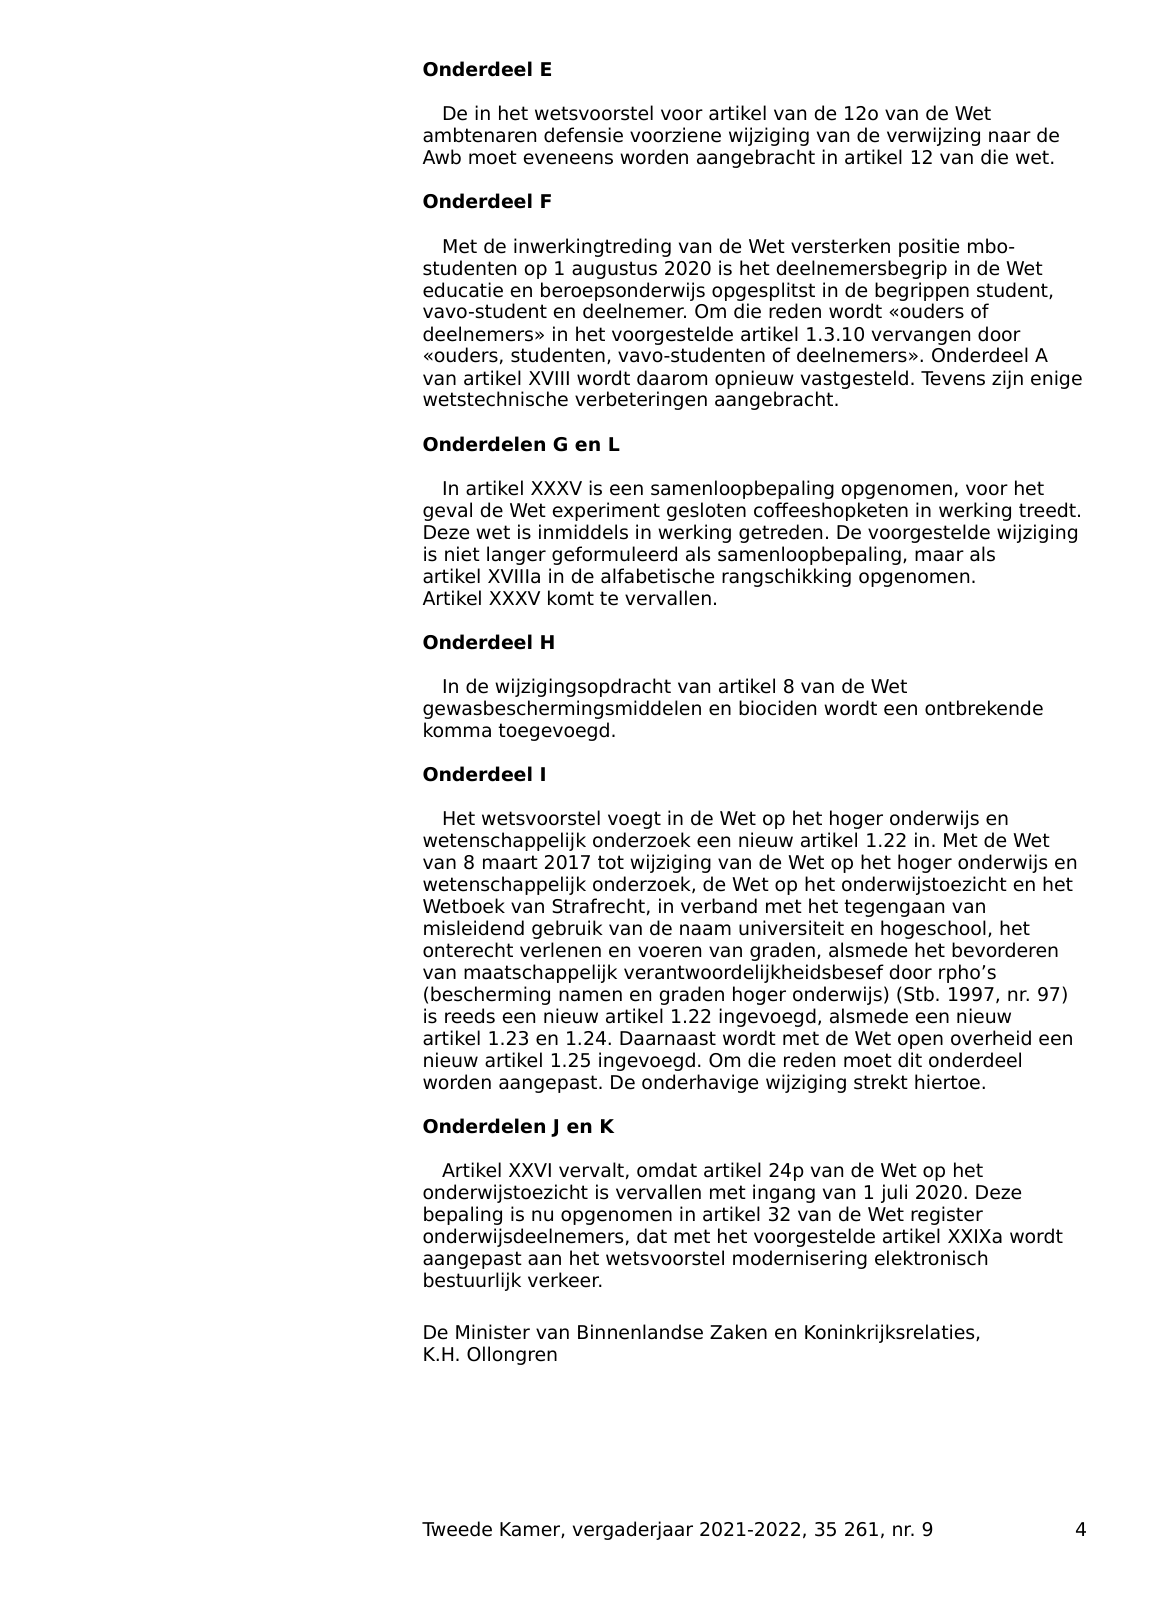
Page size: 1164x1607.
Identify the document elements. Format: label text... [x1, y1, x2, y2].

text De in het wetsvoorstel voor artikel van de 12o van de Wet ambtenaren defensie voorziene wijziging van de verwijzing naar de Awb moet eveneens worden aangebracht in artikel 12 van die wet. [422, 103, 1087, 169]
text Artikel XXVI vervalt, omdat artikel 24p van de Wet op het onderwijstoezicht is vervallen met ingang van 1 juli 2020. Deze bepaling is nu opgenomen in artikel 32 van de Wet register onderwijsdeelnemers, dat met het voorgestelde artikel XXIXa wordt aangepast aan het wetsvoorstel modernisering elektronisch bestuurlijk verkeer. [422, 1160, 1087, 1292]
subtitle Onderdeel F [422, 191, 1087, 213]
subtitle Onderdeel H [422, 632, 1087, 654]
subtitle Onderdeel I [422, 764, 1087, 786]
subtitle Onderdelen G en L [422, 433, 1087, 456]
text In de wijzigingsopdracht van artikel 8 van de Wet gewasbeschermingsmiddelen en biociden wordt een ontbrekende komma toegevoegd. [422, 676, 1087, 742]
subtitle Onderdelen J en K [422, 1116, 1087, 1138]
text Met de inwerkingtreding van de Wet versterken positie mbo-studenten op 1 augustus 2020 is het deelnemersbegrip in de Wet educatie en beroepsonderwijs opgesplitst in de begrippen student, vavo-student en deelnemer. Om die reden wordt «ouders of deelnemers» in het voorgestelde artikel 1.3.10 vervangen door «ouders, studenten, vavo-studenten of deelnemers». Onderdeel A van artikel XVIII wordt daarom opnieuw vastgesteld. Tevens zijn enige wetstechnische verbeteringen aangebracht. [422, 236, 1087, 411]
subtitle Onderdeel E [422, 59, 1087, 81]
text De Minister van Binnenlandse Zaken en Koninkrijksrelaties, K.H. Ollongren [422, 1322, 1087, 1366]
text In artikel XXXV is een samenloopbepaling opgenomen, voor het geval de Wet experiment gesloten coffeeshopketen in werking treedt. Deze wet is inmiddels in werking getreden. De voorgestelde wijziging is niet langer geformuleerd als samenloopbepaling, maar als artikel XVIIIa in de alfabetische rangschikking opgenomen. Artikel XXXV komt te vervallen. [422, 478, 1087, 609]
text Het wetsvoorstel voegt in de Wet op het hoger onderwijs en wetenschappelijk onderzoek een nieuw artikel 1.22 in. Met de Wet van 8 maart 2017 tot wijziging van de Wet op het hoger onderwijs en wetenschappelijk onderzoek, de Wet op het onderwijstoezicht en het Wetboek van Strafrecht, in verband met het tegengaan van misleidend gebruik van de naam universiteit en hogeschool, het onterecht verlenen en voeren van graden, alsmede het bevorderen van maatschappelijk verantwoordelijkheidsbesef door rpho’s (bescherming namen en graden hoger onderwijs) (Stb. 1997, nr. 97) is reeds een nieuw artikel 1.22 ingevoegd, alsmede een nieuw artikel 1.23 en 1.24. Daarnaast wordt met de Wet open overheid een nieuw artikel 1.25 ingevoegd. Om die reden moet dit onderdeel worden aangepast. De onderhavige wijziging strekt hiertoe. [422, 808, 1087, 1094]
